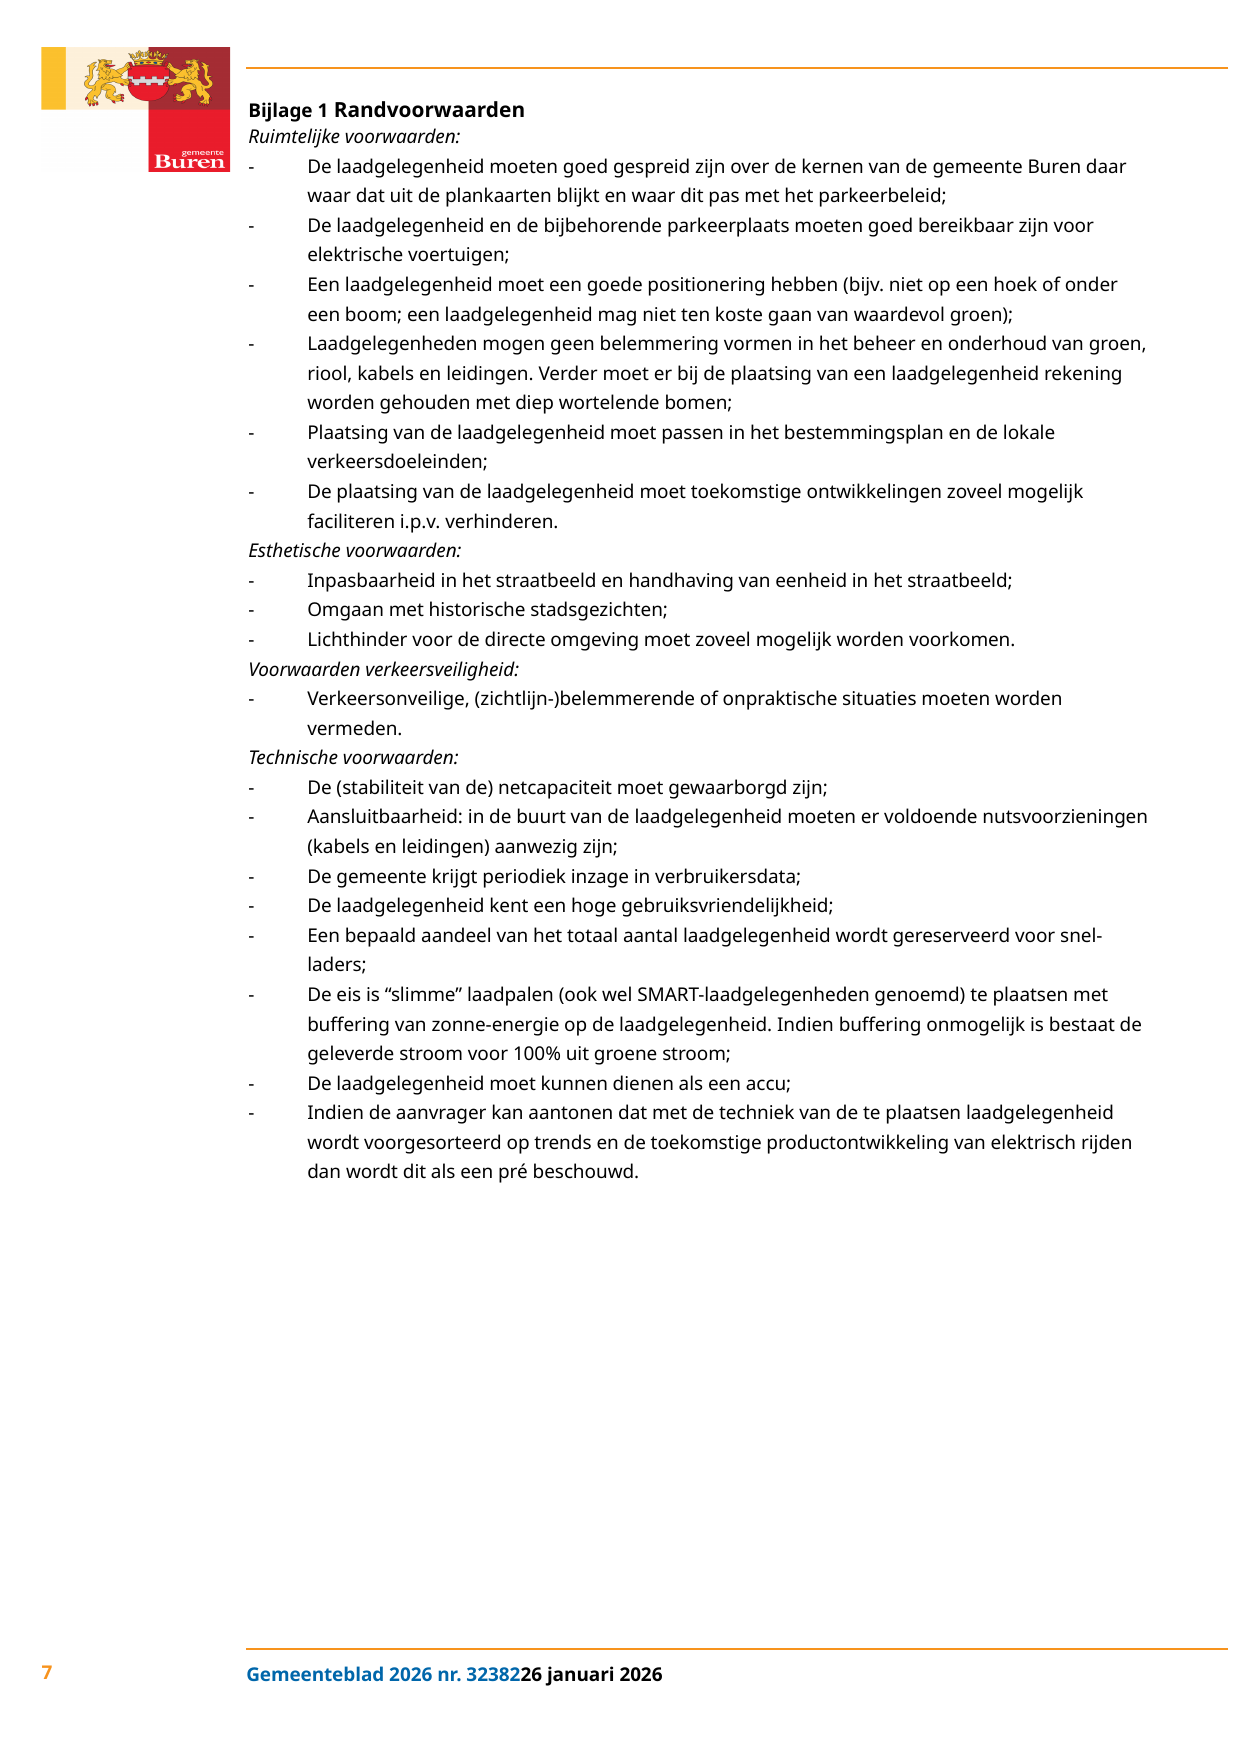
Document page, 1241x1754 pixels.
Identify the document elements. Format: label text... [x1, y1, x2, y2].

text Ruimtelijke voorwaarden: [248, 123, 1152, 149]
list De laadgelegenheid en de bijbehorende parkeerplaats moeten goed bereikbaar zijn voor elektrische voertuigen; [248, 212, 1152, 267]
text Esthetische voorwaarden: [248, 537, 1152, 563]
text Technische voorwaarden: [248, 744, 1152, 770]
list Plaatsing van de laadgelegenheid moet passen in het bestemmingsplan en de lokale verkeersdoeleinden; [248, 419, 1152, 474]
list De laadgelegenheid moet kunnen dienen als een accu; [248, 1070, 1152, 1096]
list Lichthinder voor de directe omgeving moet zoveel mogelijk worden voorkomen. [248, 626, 1152, 652]
list Indien de aanvrager kan aantonen dat met de techniek van de te plaatsen laadgelegenheid wordt voorgesorteerd op trends en de toekomstige productontwikkeling van elektrisch rijden dan wordt dit als een pré beschouwd. [248, 1099, 1152, 1184]
list Laadgelegenheden mogen geen belemmering vormen in het beheer en onderhoud van groen, riool, kabels en leidingen. Verder moet er bij de plaatsing van een laadgelegenheid rekening worden gehouden met diep wortelende bomen; [248, 330, 1152, 415]
list De eis is “slimme” laadpalen (ook wel SMART-laadgelegenheden genoemd) te plaatsen met buffering van zonne-energie op de laadgelegenheid. Indien buffering onmogelijk is bestaat de geleverde stroom voor 100% uit groene stroom; [248, 981, 1152, 1066]
list De laadgelegenheid kent een hoge gebruiksvriendelijkheid; [248, 892, 1152, 918]
list De (stabiliteit van de) netcapaciteit moet gewaarborgd zijn; [248, 774, 1152, 800]
list Een laadgelegenheid moet een goede positionering hebben (bijv. niet op een hoek of onder een boom; een laadgelegenheid mag niet ten koste gaan van waardevol groen); [248, 271, 1152, 327]
list De gemeente krijgt periodiek inzage in verbruikersdata; [248, 863, 1152, 889]
list De plaatsing van de laadgelegenheid moet toekomstige ontwikkelingen zoveel mogelijk faciliteren i.p.v. verhinderen. [248, 478, 1152, 534]
picture [41, 47, 231, 172]
list Omgaan met historische stadsgezichten; [248, 597, 1152, 622]
list Aansluitbaarheid: in de buurt van de laadgelegenheid moeten er voldoende nutsvoorzieningen (kabels en leidingen) aanwezig zijn; [248, 804, 1152, 859]
text Voorwaarden verkeersveiligheid: [248, 656, 1152, 682]
list Inpasbaarheid in het straatbeeld en handhaving van eenheid in het straatbeeld; [248, 567, 1152, 593]
list De laadgelegenheid moeten goed gespreid zijn over de kernen van de gemeente Buren daar waar dat uit de plankaarten blijkt en waar dit pas met het parkeerbeleid; [248, 153, 1152, 208]
list Verkeersonveilige, (zichtlijn-)belemmerende of onpraktische situaties moeten worden vermeden. [248, 685, 1152, 741]
list Een bepaald aandeel van het totaal aantal laadgelegenheid wordt gereserveerd voor snel-laders; [248, 922, 1152, 977]
text Bijlage 1 Randvoorwaarden [248, 95, 1152, 123]
